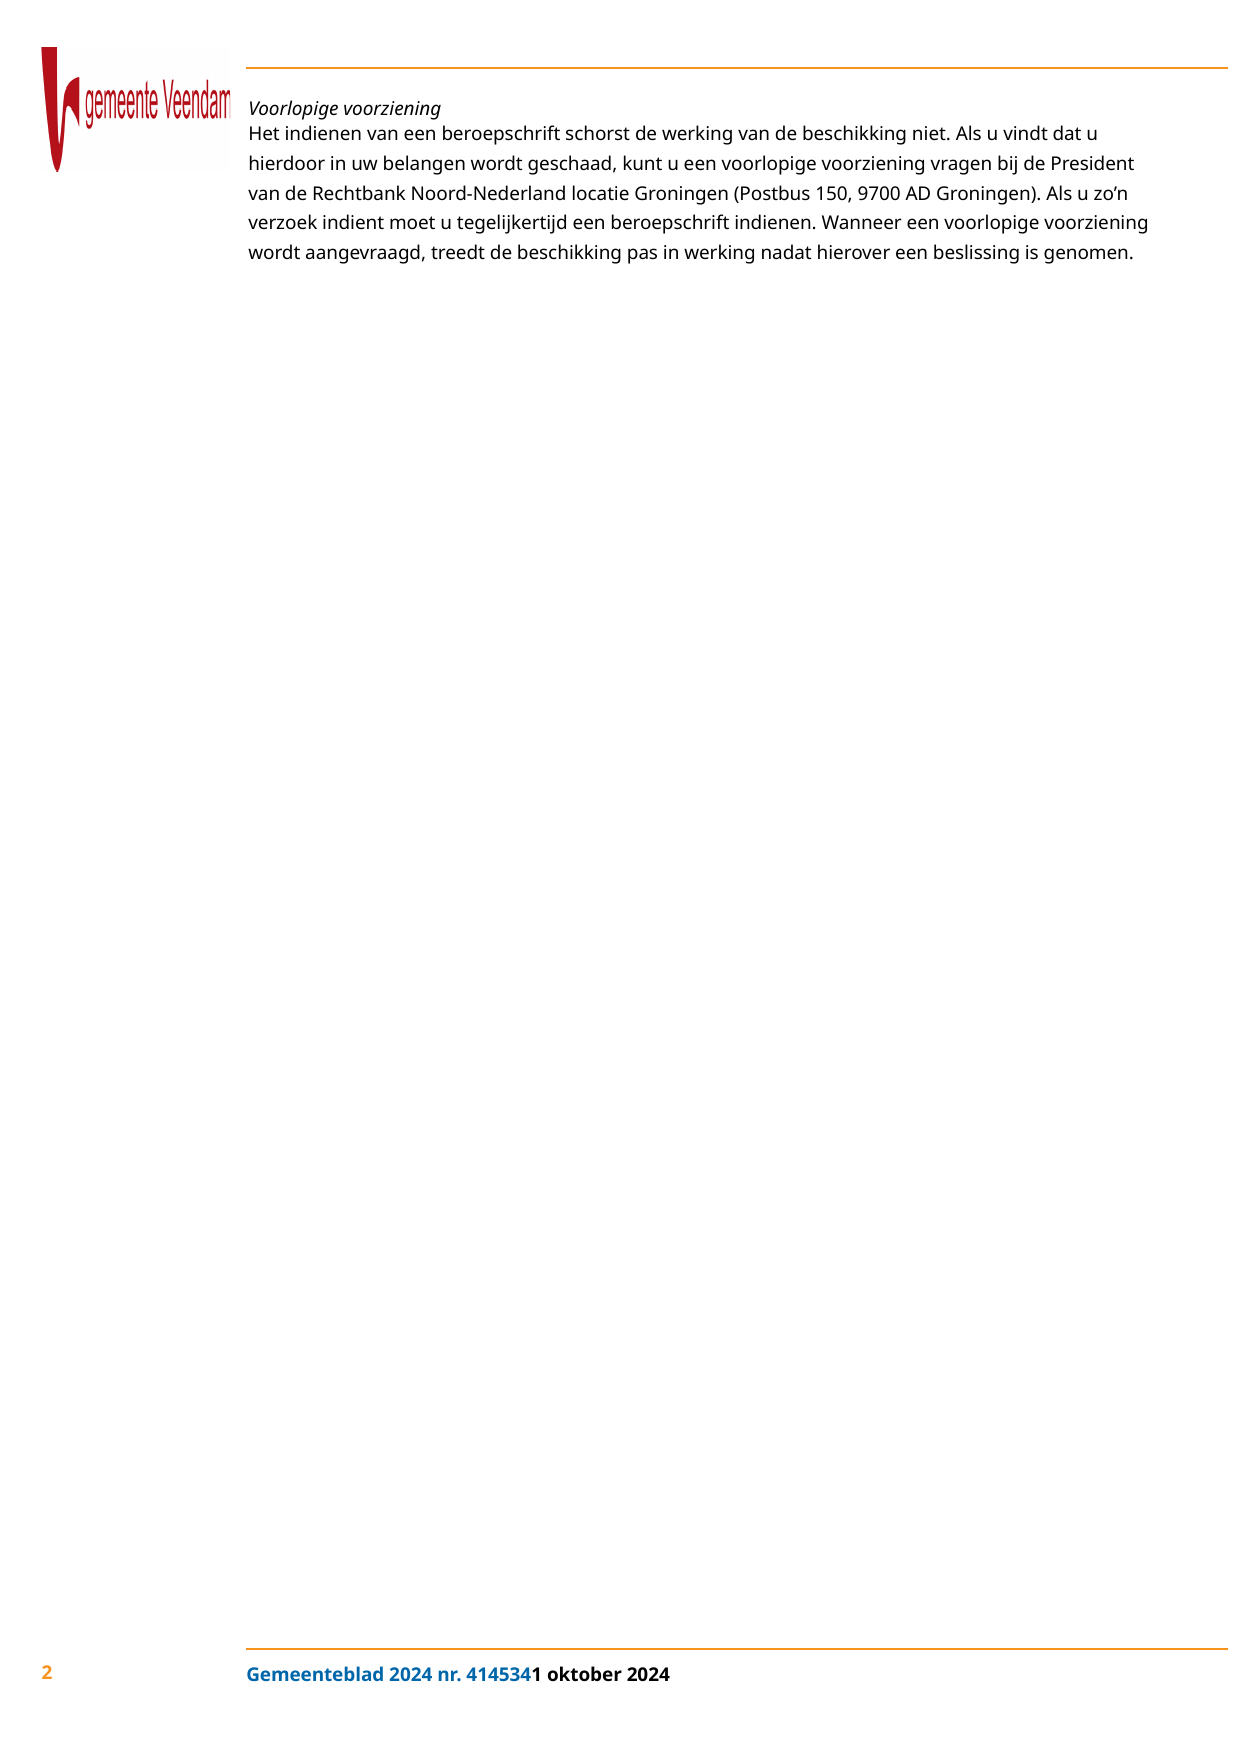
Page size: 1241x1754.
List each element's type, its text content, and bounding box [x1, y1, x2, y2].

text Voorlopige voorziening [248, 95, 1152, 121]
text Het indienen van een beroepschrift schorst de werking van de beschikking niet. Als u vindt dat u hierdoor in uw belangen wordt geschaad, kunt u een voorlopige voorziening vragen bij de President van de Rechtbank Noord-Nederland locatie Groningen (Postbus 150, 9700 AD Groningen). Als u zo’n verzoek indient moet u tegelijkertijd een beroepschrift indienen. Wanneer een voorlopige voorziening wordt aangevraagd, treedt de beschikking pas in werking nadat hierover een beslissing is genomen. [248, 121, 1152, 264]
picture [41, 47, 231, 172]
